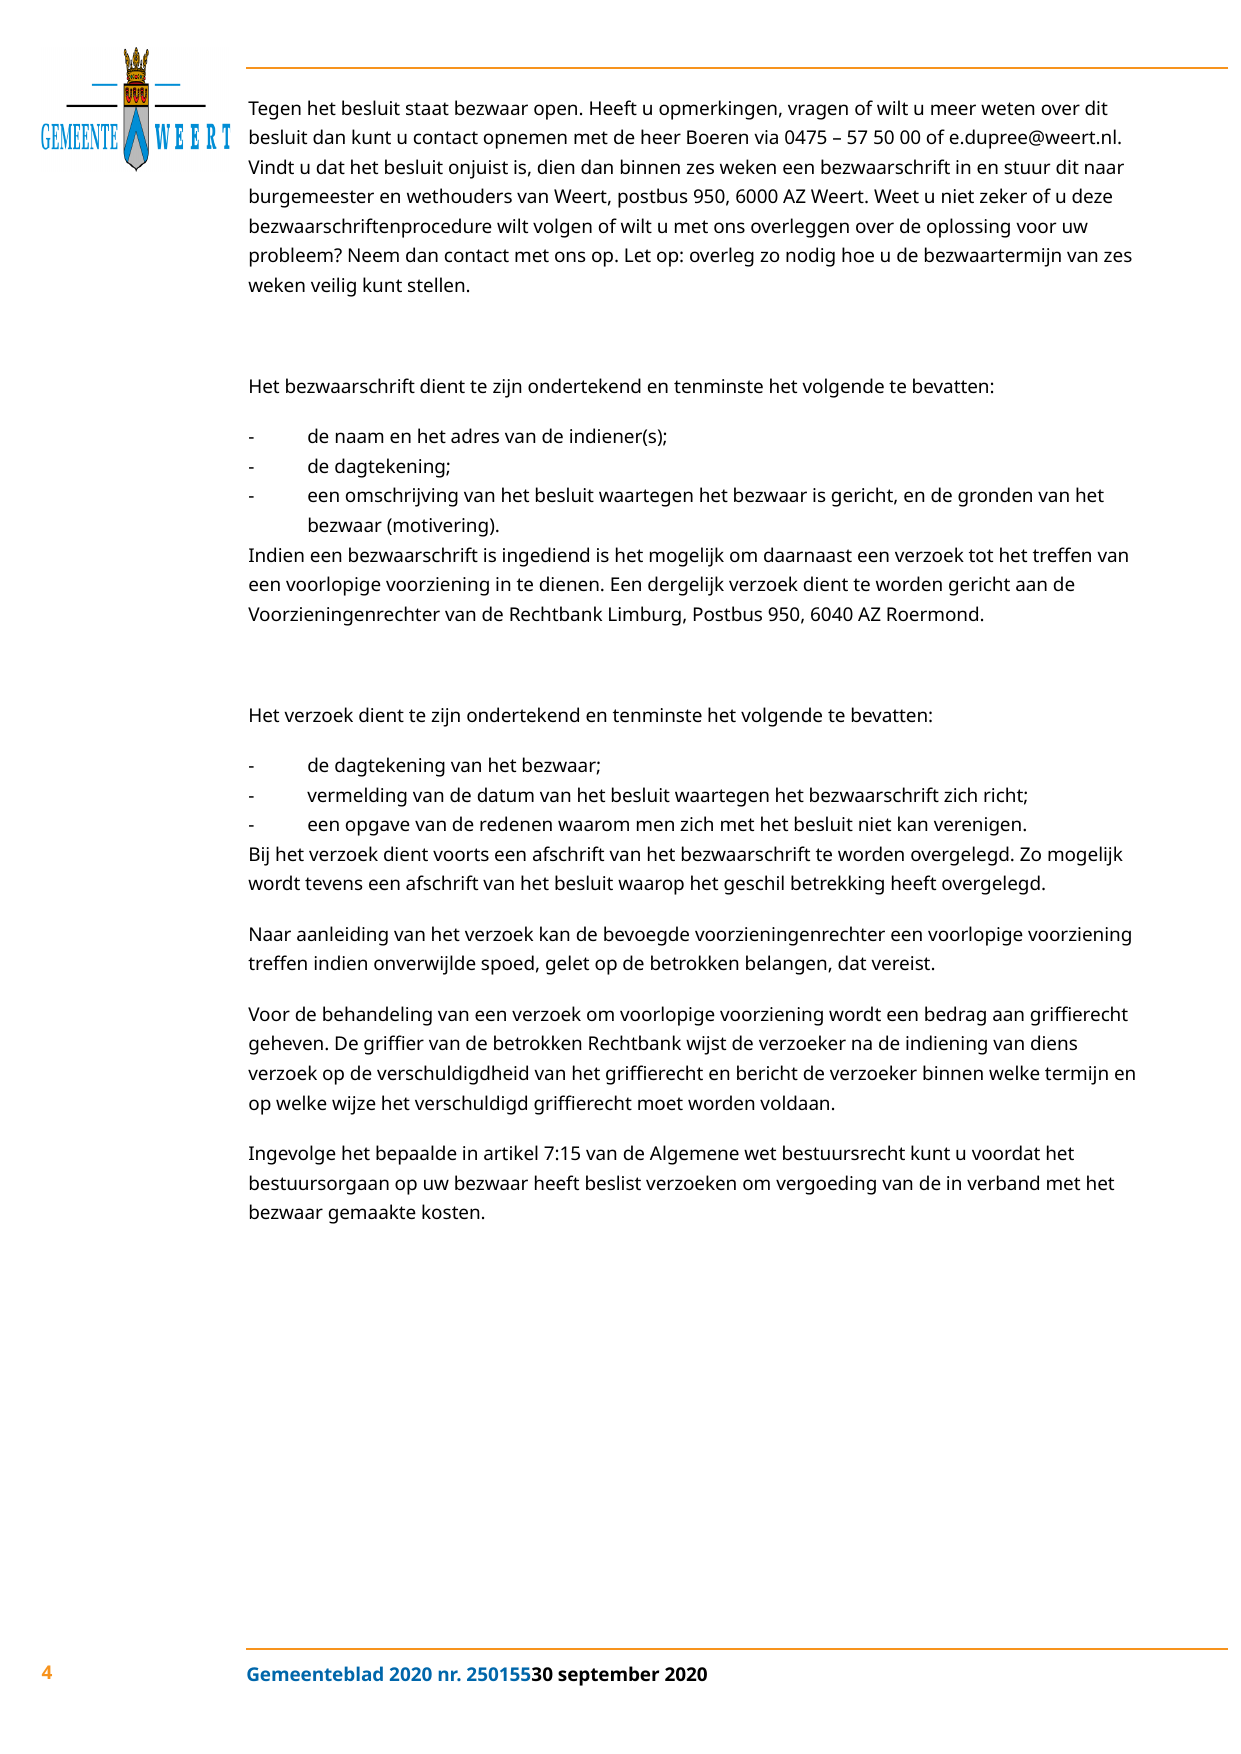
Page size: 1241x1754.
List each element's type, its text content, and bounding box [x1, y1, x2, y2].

list de dagtekening; [248, 453, 1152, 479]
text Tegen het besluit staat bezwaar open. Heeft u opmerkingen, vragen of wilt u meer weten over dit besluit dan kunt u contact opnemen met de heer Boeren via 0475 – 57 50 00 of e.dupree@weert.nl. Vindt u dat het besluit onjuist is, dien dan binnen zes weken een bezwaarschrift in en stuur dit naar burgemeester en wethouders van Weert, postbus 950, 6000 AZ Weert. Weet u niet zeker of u deze bezwaarschriftenprocedure wilt volgen of wilt u met ons overleggen over de oplossing voor uw probleem? Neem dan contact met ons op. Let op: overleg zo nodig hoe u de bezwaartermijn van zes weken veilig kunt stellen. [248, 95, 1152, 298]
list de dagtekening van het bezwaar; [248, 752, 1152, 778]
text Naar aanleiding van het verzoek kan de bevoegde voorzieningenrechter een voorlopige voorziening treffen indien onverwijlde spoed, gelet op de betrokken belangen, dat vereist. [248, 921, 1152, 976]
list een omschrijving van het besluit waartegen het bezwaar is gericht, en de gronden van het bezwaar (motivering). [248, 483, 1152, 538]
list de naam en het adres van de indiener(s); [248, 423, 1152, 449]
picture [41, 47, 231, 172]
text Het verzoek dient te zijn ondertekend en tenminste het volgende te bevatten: [248, 702, 1152, 728]
list vermelding van de datum van het besluit waartegen het bezwaarschrift zich richt; [248, 782, 1152, 808]
text Ingevolge het bepaalde in artikel 7:15 van de Algemene wet bestuursrecht kunt u voordat het bestuursorgaan op uw bezwaar heeft beslist verzoeken om vergoeding van de in verband met het bezwaar gemaakte kosten. [248, 1140, 1152, 1225]
list een opgave van de redenen waarom men zich met het besluit niet kan verenigen. [248, 811, 1152, 837]
text Indien een bezwaarschrift is ingediend is het mogelijk om daarnaast een verzoek tot het treffen van een voorlopige voorziening in te dienen. Een dergelijk verzoek dient te worden gericht aan de Voorzieningenrechter van de Rechtbank Limburg, Postbus 950, 6040 AZ Roermond. [248, 542, 1152, 627]
text Bij het verzoek dient voorts een afschrift van het bezwaarschrift te worden overgelegd. Zo mogelijk wordt tevens een afschrift van het besluit waarop het geschil betrekking heeft overgelegd. [248, 841, 1152, 896]
text Voor de behandeling van een verzoek om voorlopige voorziening wordt een bedrag aan griffierecht geheven. De griffier van de betrokken Rechtbank wijst de verzoeker na de indiening van diens verzoek op de verschuldigdheid van het griffierecht en bericht de verzoeker binnen welke termijn en op welke wijze het verschuldigd griffierecht moet worden voldaan. [248, 1001, 1152, 1116]
text Het bezwaarschrift dient te zijn ondertekend en tenminste het volgende te bevatten: [248, 373, 1152, 399]
